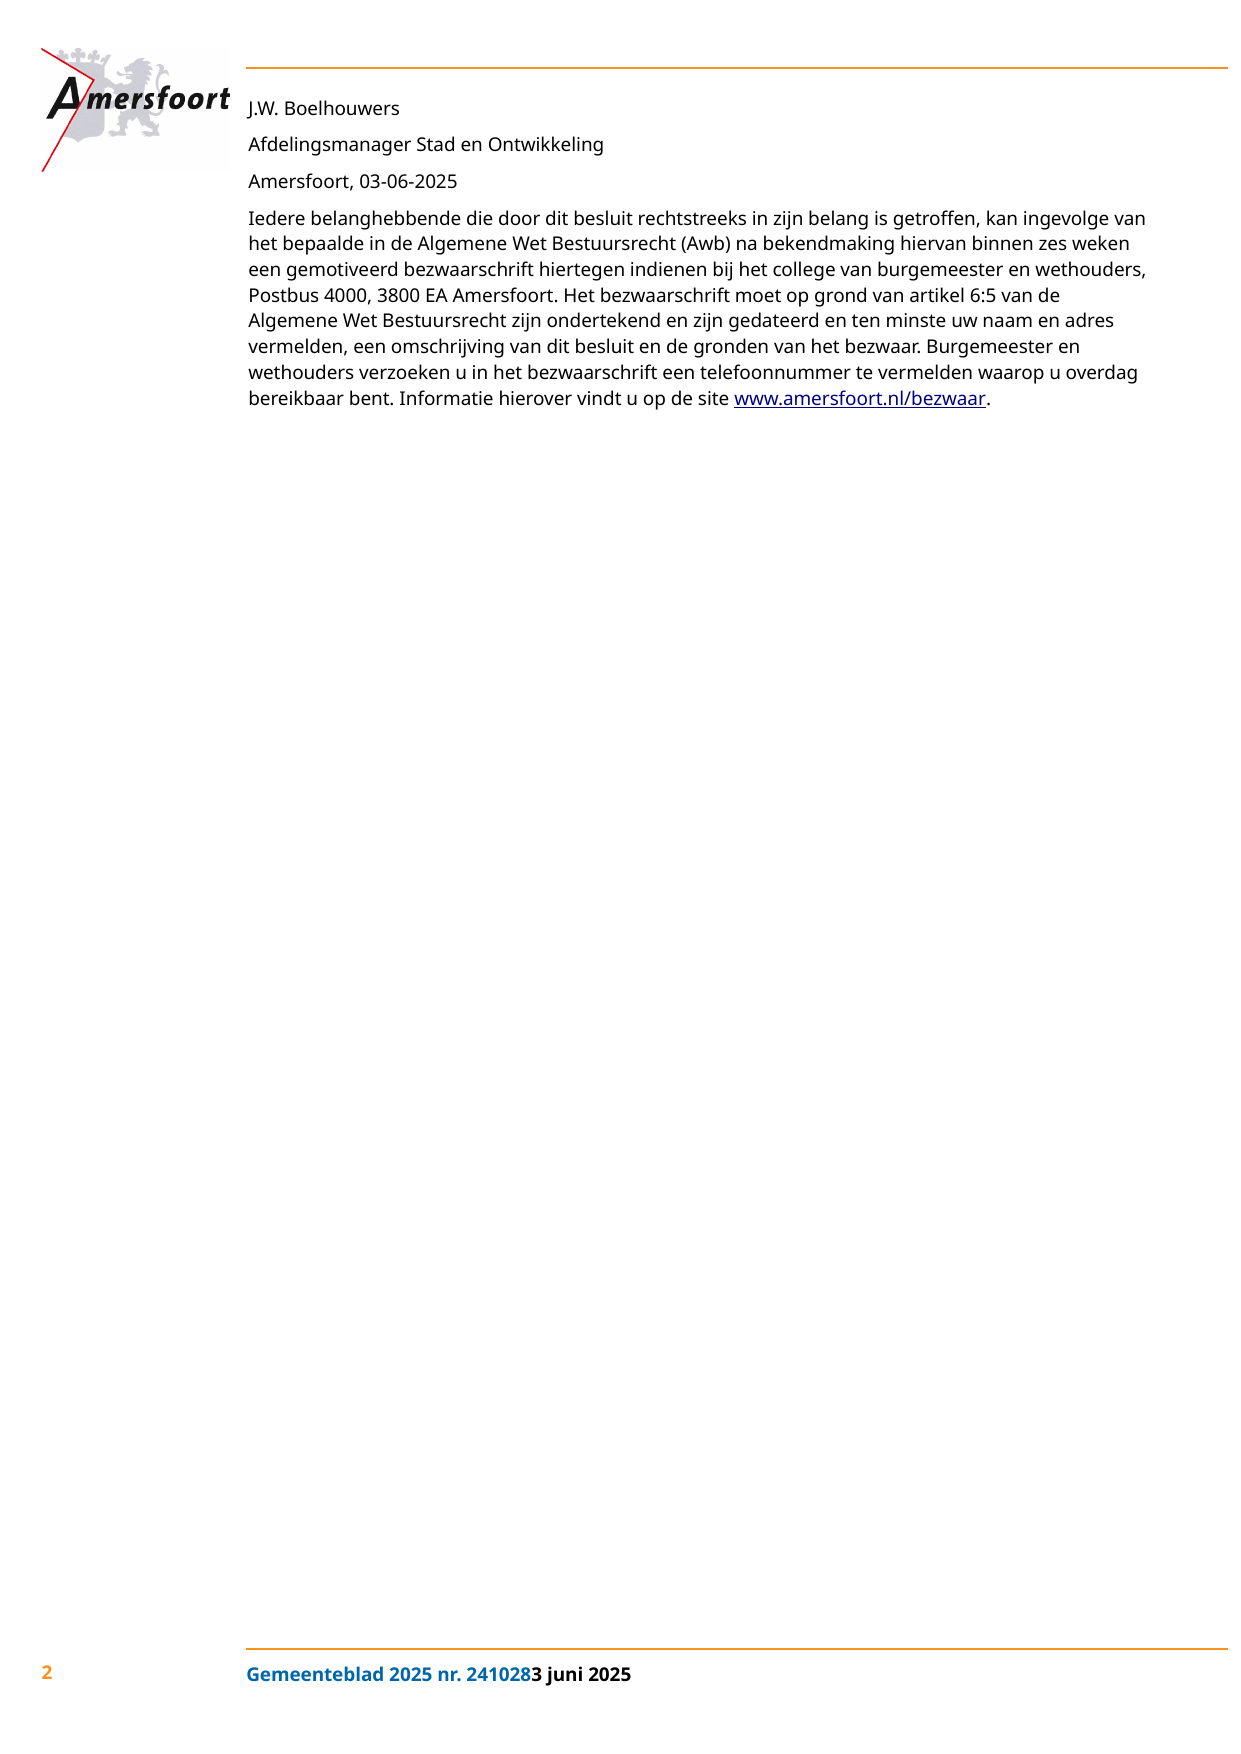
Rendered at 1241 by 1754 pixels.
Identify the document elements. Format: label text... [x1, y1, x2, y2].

text Iedere belanghebbende die door dit besluit rechtstreeks in zijn belang is getroffen, kan ingevolge van het bepaalde in de Algemene Wet Bestuursrecht (Awb) na bekendmaking hiervan binnen zes weken een gemotiveerd bezwaarschrift hiertegen indienen bij het college van burgemeester en wethouders, Postbus 4000, 3800 EA Amersfoort. Het bezwaarschrift moet op grond van artikel 6:5 van de Algemene Wet Bestuursrecht zijn ondertekend en zijn gedateerd en ten minste uw naam en adres vermelden, een omschrijving van dit besluit en de gronden van het bezwaar. Burgemeester en wethouders verzoeken u in het bezwaarschrift een telefoonnummer te vermelden waarop u overdag bereikbaar bent. Informatie hierover vindt u op de site www.amersfoort.nl/bezwaar. [248, 205, 1152, 411]
text Amersfoort, 03-06-2025 [248, 168, 1152, 194]
text J.W. Boelhouwers [248, 95, 1152, 121]
text Afdelingsmanager Stad en Ontwikkeling [248, 131, 1152, 157]
picture [41, 47, 231, 172]
